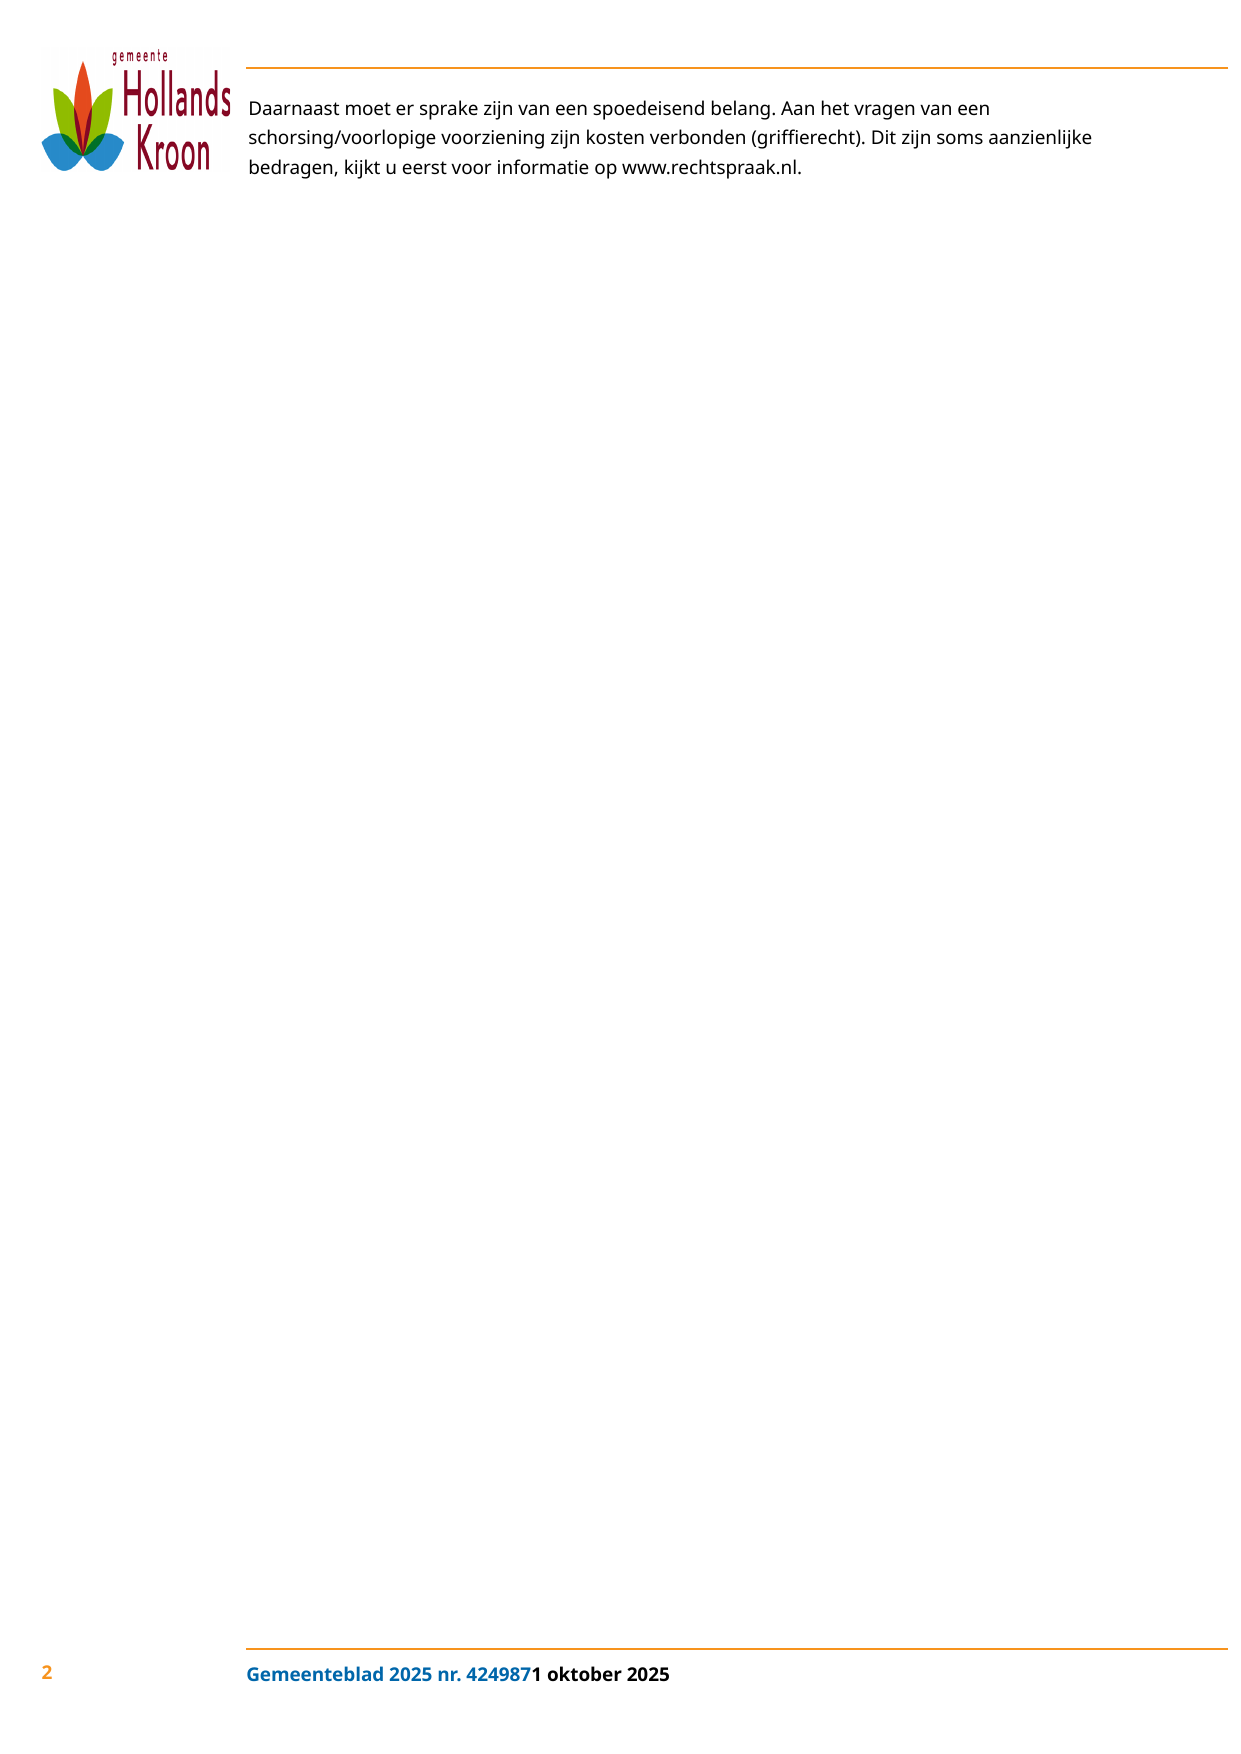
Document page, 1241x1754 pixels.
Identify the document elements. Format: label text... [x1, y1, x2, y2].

picture [41, 47, 231, 172]
text Daarnaast moet er sprake zijn van een spoedeisend belang. Aan het vragen van een schorsing/voorlopige voorziening zijn kosten verbonden (griffierecht). Dit zijn soms aanzienlijke bedragen, kijkt u eerst voor informatie op www.rechtspraak.nl. [248, 95, 1152, 180]
